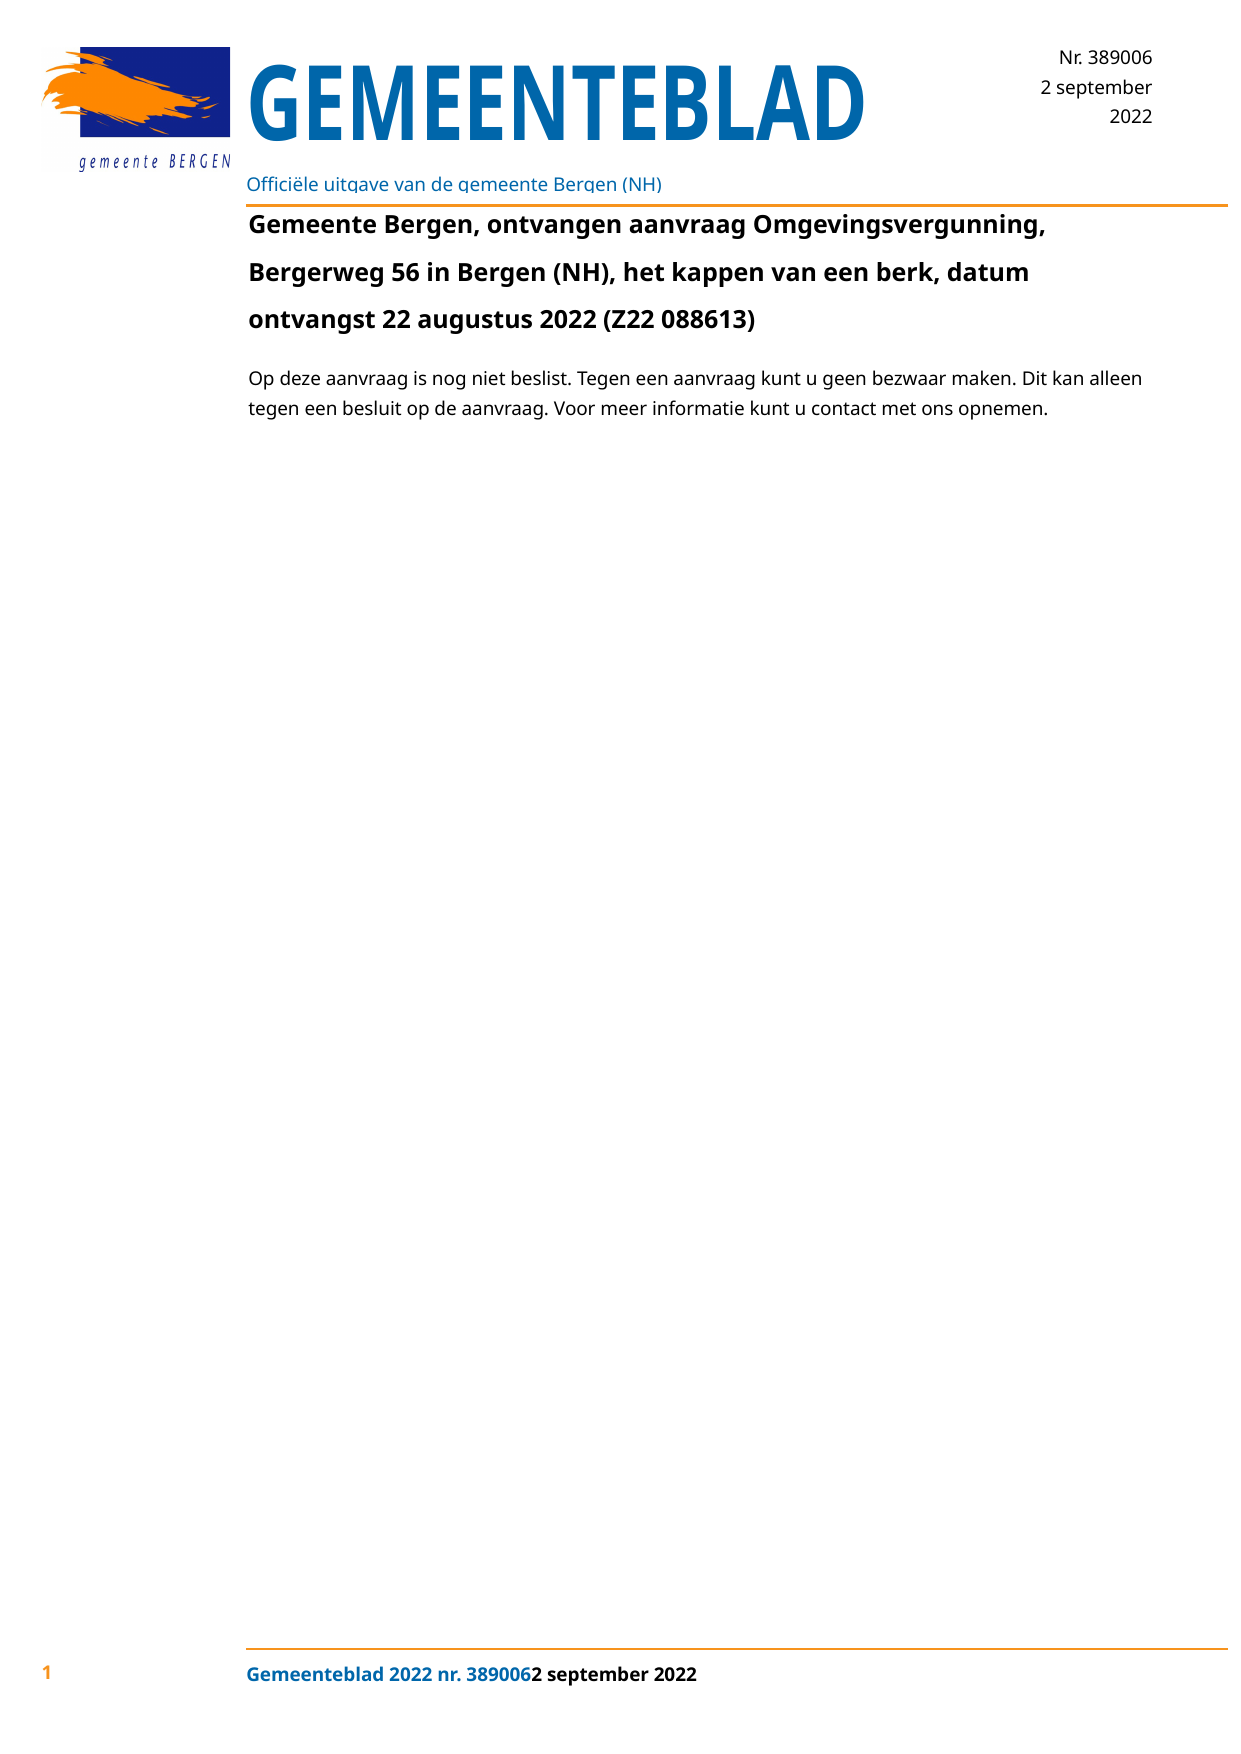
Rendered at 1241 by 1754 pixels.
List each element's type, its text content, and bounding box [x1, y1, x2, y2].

text Gemeente Bergen, ontvangen aanvraag Omgevingsvergunning, Bergerweg 56 in Bergen (NH), het kappen van een berk, datum ontvangst 22 augustus 2022 (Z22 088613) [248, 207, 1152, 336]
picture [41, 47, 231, 172]
text Op deze aanvraag is nog niet beslist. Tegen een aanvraag kunt u geen bezwaar maken. Dit kan alleen tegen een besluit op de aanvraag. Voor meer informatie kunt u contact met ons opnemen. [248, 366, 1152, 421]
